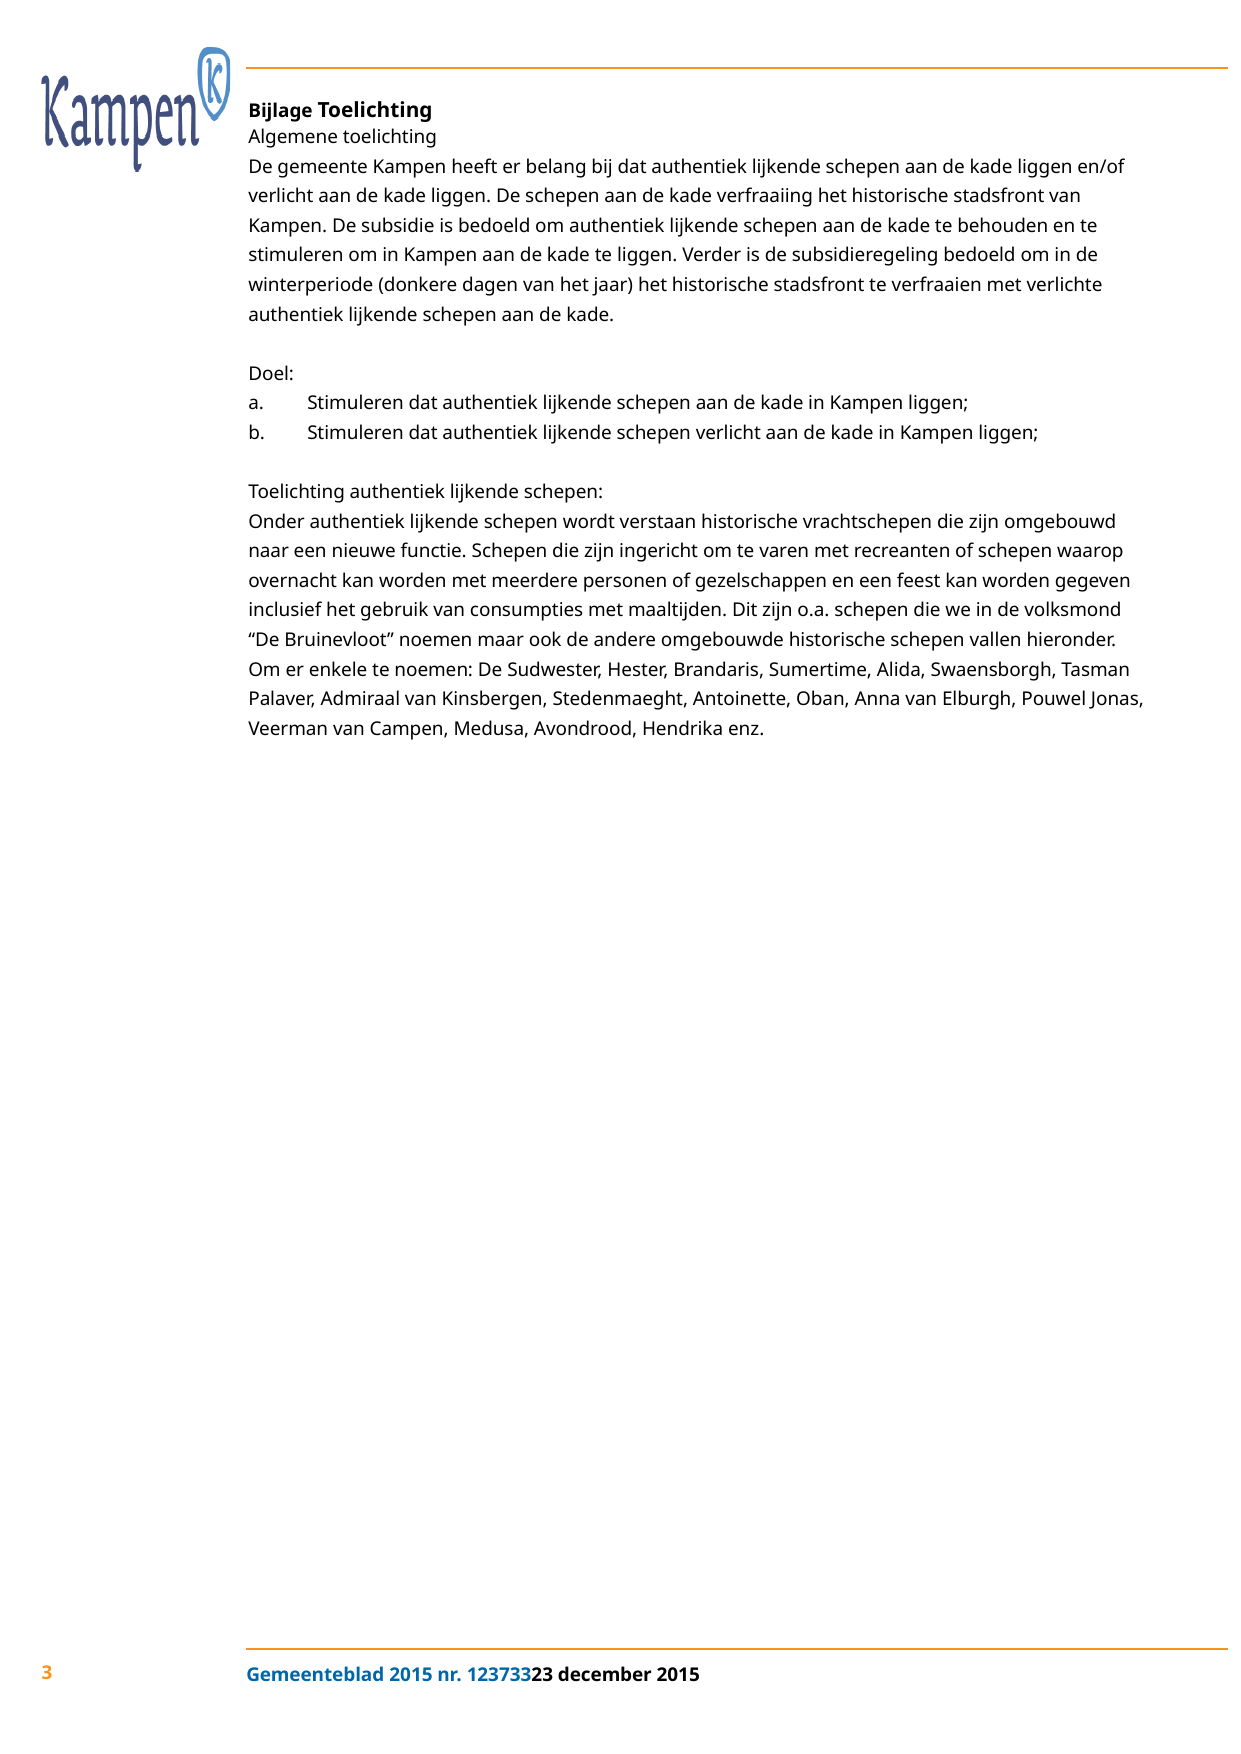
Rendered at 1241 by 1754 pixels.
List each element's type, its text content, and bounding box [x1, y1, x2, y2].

text Toelichting authentiek lijkende schepen: [248, 478, 1152, 504]
text Doel: [248, 360, 1152, 386]
picture [41, 47, 231, 172]
text Om er enkele te noemen: De Sudwester, Hester, Brandaris, Sumertime, Alida, Swaensborgh, Tasman Palaver, Admiraal van Kinsbergen, Stedenmaeght, Antoinette, Oban, Anna van Elburgh, Pouwel Jonas, Veerman van Campen, Medusa, Avondrood, Hendrika enz. [248, 656, 1152, 741]
list Stimuleren dat authentiek lijkende schepen aan de kade in Kampen liggen; [248, 389, 1152, 415]
text Onder authentiek lijkende schepen wordt verstaan historische vrachtschepen die zijn omgebouwd naar een nieuwe functie. Schepen die zijn ingericht om te varen met recreanten of schepen waarop overnacht kan worden met meerdere personen of gezelschappen en een feest kan worden gegeven inclusief het gebruik van consumpties met maaltijden. Dit zijn o.a. schepen die we in de volksmond “De Bruinevloot” noemen maar ook de andere omgebouwde historische schepen vallen hieronder. [248, 508, 1152, 652]
text De gemeente Kampen heeft er belang bij dat authentiek lijkende schepen aan de kade liggen en/of verlicht aan de kade liggen. De schepen aan de kade verfraaiing het historische stadsfront van Kampen. De subsidie is bedoeld om authentiek lijkende schepen aan de kade te behouden en te stimuleren om in Kampen aan de kade te liggen. Verder is de subsidieregeling bedoeld om in de winterperiode (donkere dagen van het jaar) het historische stadsfront te verfraaien met verlichte authentiek lijkende schepen aan de kade. [248, 153, 1152, 327]
list Stimuleren dat authentiek lijkende schepen verlicht aan de kade in Kampen liggen; [248, 419, 1152, 445]
text Bijlage Toelichting [248, 95, 1152, 123]
text Algemene toelichting [248, 123, 1152, 149]
